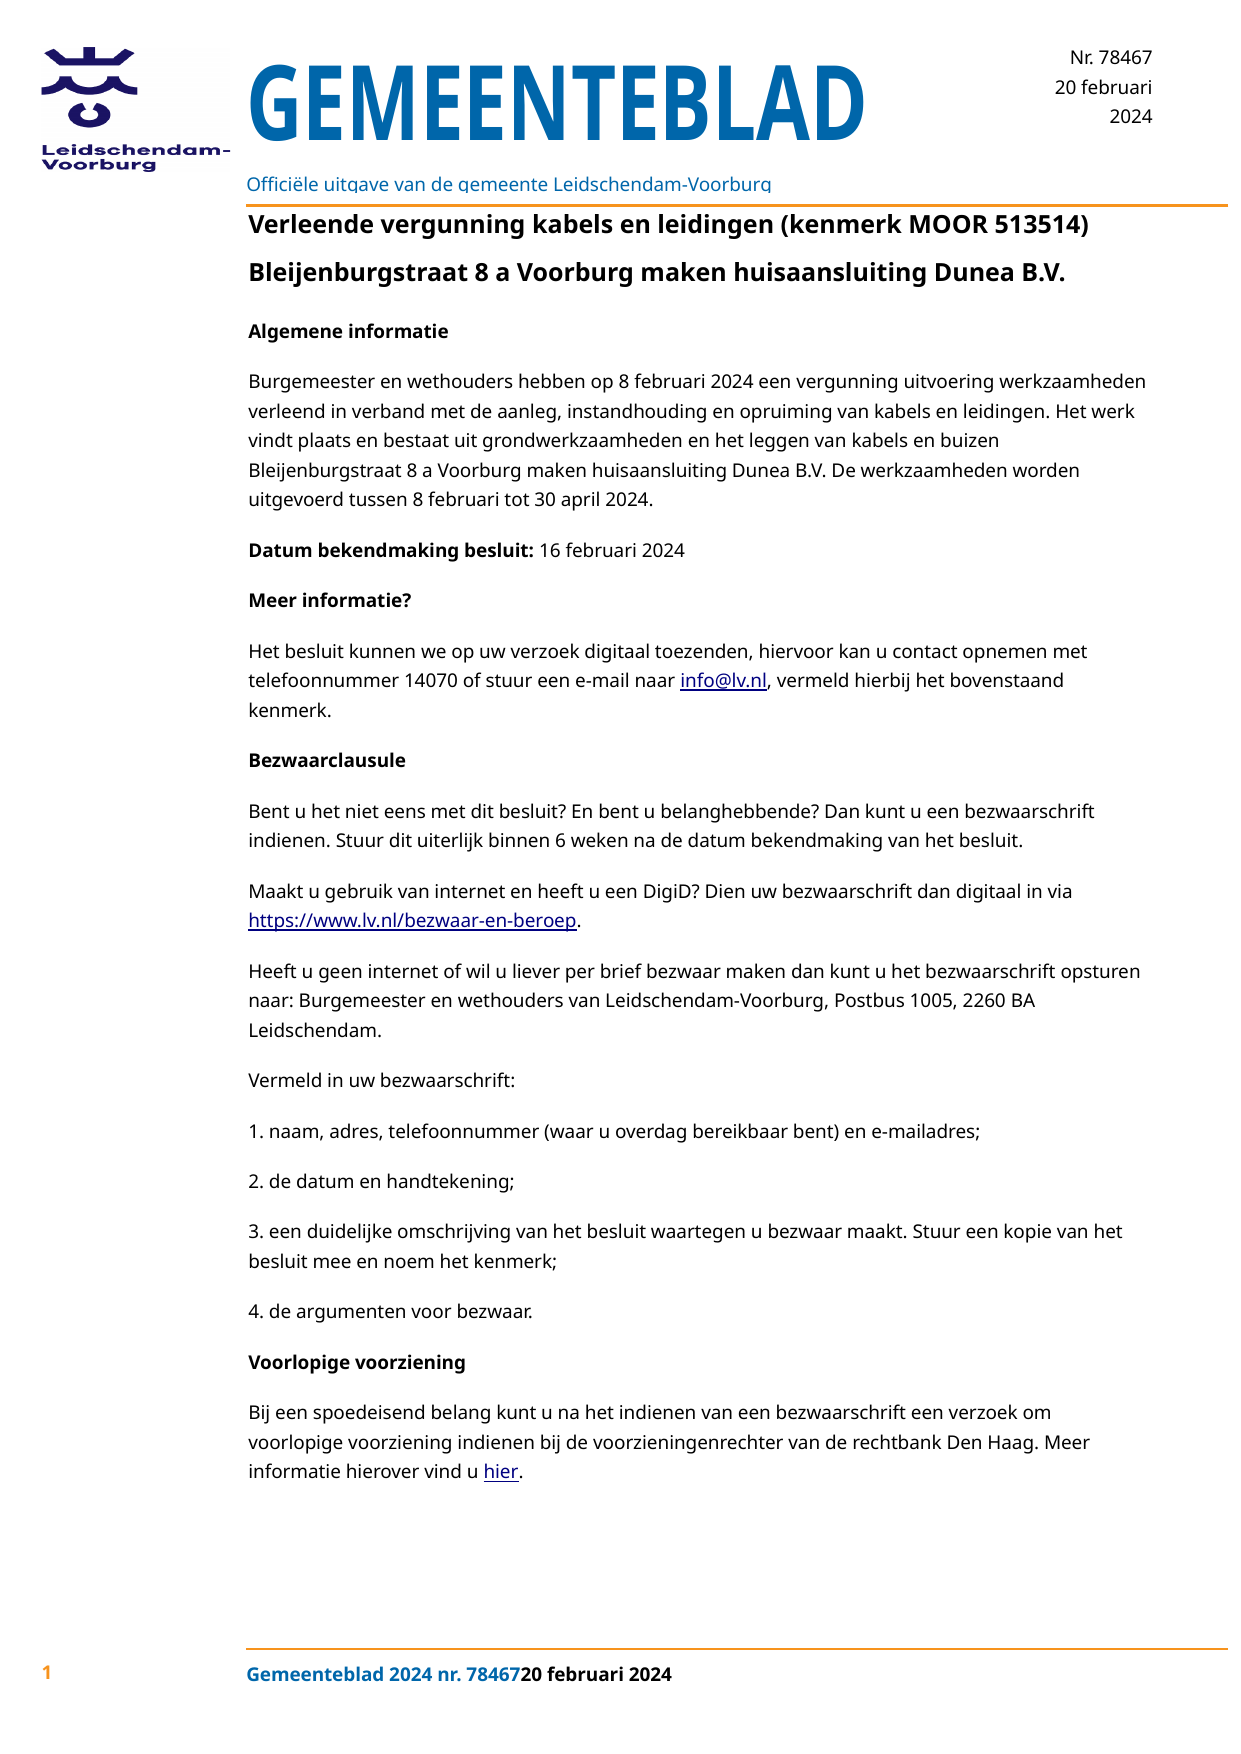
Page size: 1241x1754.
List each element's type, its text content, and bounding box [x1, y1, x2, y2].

picture [41, 47, 231, 172]
text Vermeld in uw bezwaarschrift: [248, 1067, 1152, 1093]
text Voorlopige voorziening [248, 1349, 1152, 1375]
text Het besluit kunnen we op uw verzoek digitaal toezenden, hiervoor kan u contact opnemen met telefoonnummer 14070 of stuur een e-mail naar info@lv.nl, vermeld hierbij het bovenstaand kenmerk. [248, 638, 1152, 723]
text Datum bekendmaking besluit: 16 februari 2024 [248, 537, 1152, 563]
text Meer informatie? [248, 587, 1152, 613]
text Heeft u geen internet of wil u liever per brief bezwaar maken dan kunt u het bezwaarschrift opsturen naar: Burgemeester en wethouders van Leidschendam-Voorburg, Postbus 1005, 2260 BA Leidschendam. [248, 958, 1152, 1043]
text 3. een duidelijke omschrijving van het besluit waartegen u bezwaar maakt. Stuur een kopie van het besluit mee en noem het kenmerk; [248, 1219, 1152, 1274]
text 1. naam, adres, telefoonnummer (waar u overdag bereikbaar bent) en e-mailadres; [248, 1118, 1152, 1144]
text Bezwaarclausule [248, 747, 1152, 773]
text 4. de argumenten voor bezwaar. [248, 1299, 1152, 1324]
text Algemene informatie [248, 318, 1152, 344]
text Bent u het niet eens met dit besluit? En bent u belanghebbende? Dan kunt u een bezwaarschrift indienen. Stuur dit uiterlijk binnen 6 weken na de datum bekendmaking van het besluit. [248, 798, 1152, 853]
text Verleende vergunning kabels en leidingen (kenmerk MOOR 513514) Bleijenburgstraat 8 a Voorburg maken huisaansluiting Dunea B.V. [248, 207, 1152, 288]
text Maakt u gebruik van internet en heeft u een DigiD? Dien uw bezwaarschrift dan digitaal in via https://www.lv.nl/bezwaar-en-beroep. [248, 878, 1152, 933]
text Burgemeester en wethouders hebben op 8 februari 2024 een vergunning uitvoering werkzaamheden verleend in verband met de aanleg, instandhouding en opruiming van kabels en leidingen. Het werk vindt plaats en bestaat uit grondwerkzaamheden en het leggen van kabels en buizen Bleijenburgstraat 8 a Voorburg maken huisaansluiting Dunea B.V. De werkzaamheden worden uitgevoerd tussen 8 februari tot 30 april 2024. [248, 368, 1152, 512]
text Bij een spoedeisend belang kunt u na het indienen van een bezwaarschrift een verzoek om voorlopige voorziening indienen bij de voorzieningenrechter van de rechtbank Den Haag. Meer informatie hierover vind u hier. [248, 1399, 1152, 1484]
text 2. de datum en handtekening; [248, 1168, 1152, 1194]
